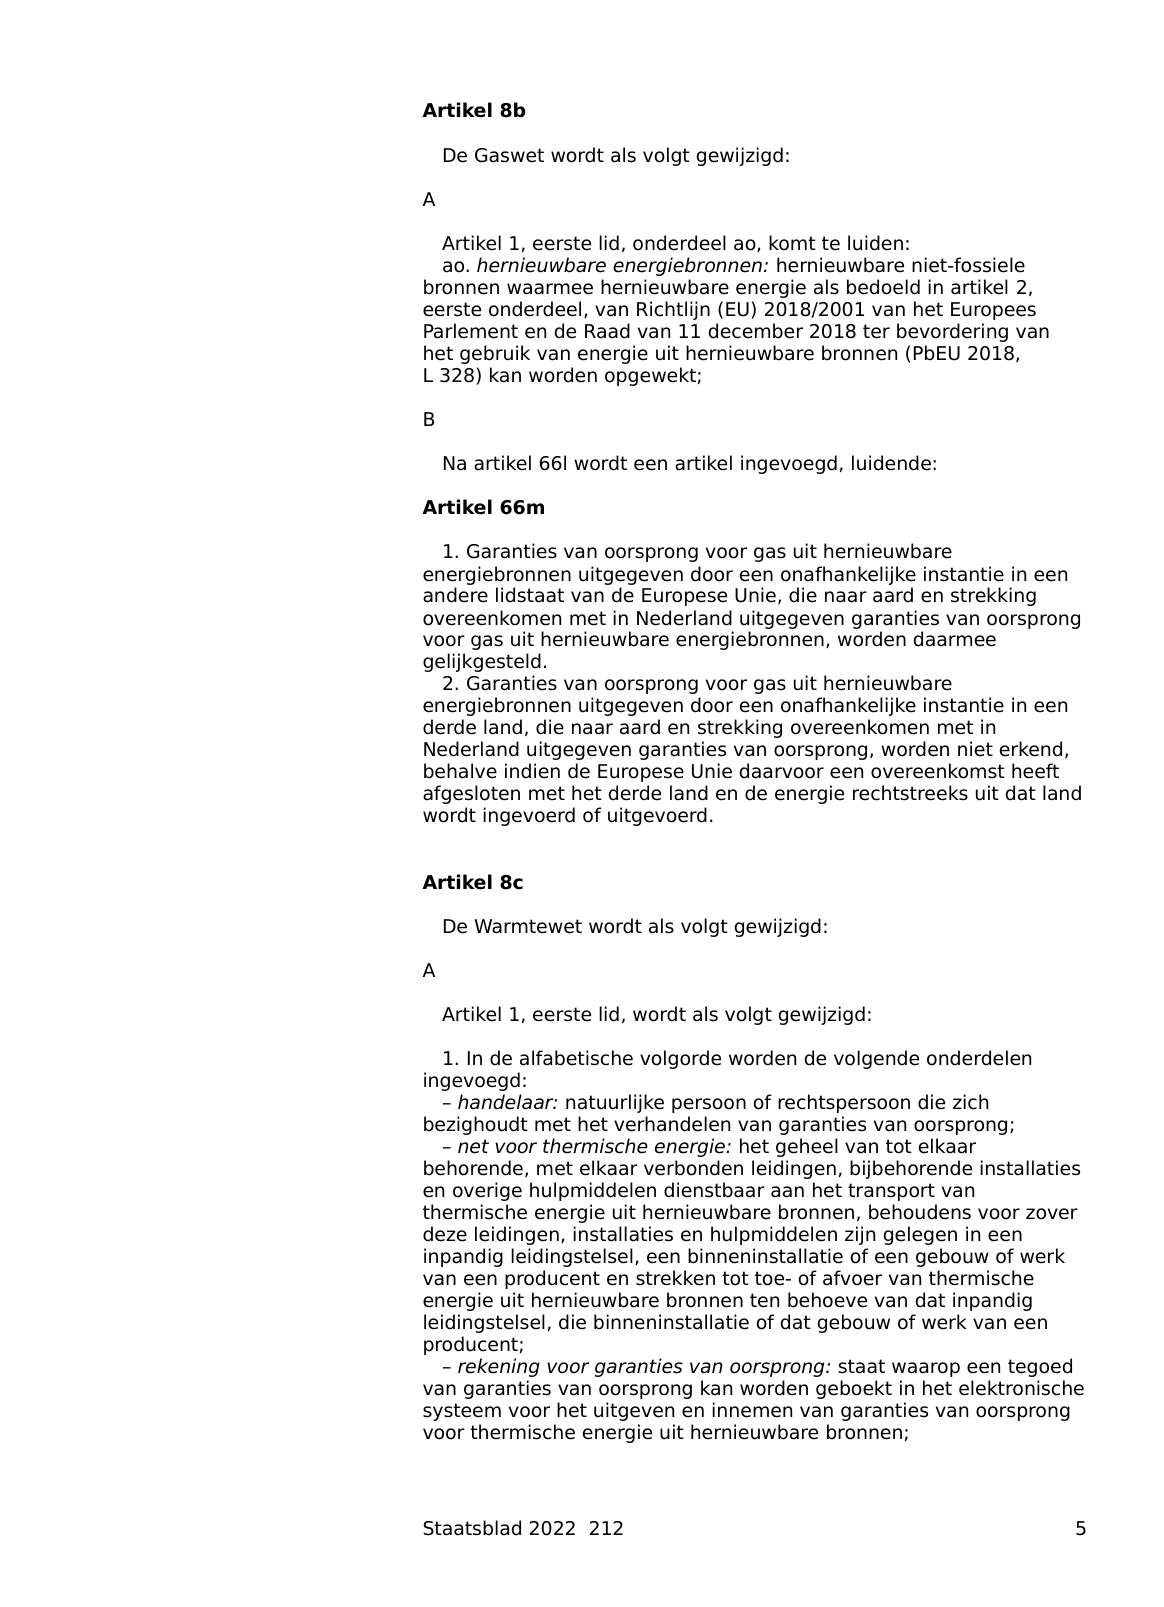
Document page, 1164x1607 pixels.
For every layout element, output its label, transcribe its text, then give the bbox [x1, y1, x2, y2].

text – rekening voor garanties van oorsprong: staat waarop een tegoed van garanties van oorsprong kan worden geboekt in het elektronische systeem voor het uitgeven en innemen van garanties van oorsprong voor thermische energie uit hernieuwbare bronnen; [422, 1356, 1087, 1444]
text 2. Garanties van oorsprong voor gas uit hernieuwbare energiebronnen uitgegeven door een onafhankelijke instantie in een derde land, die naar aard en strekking overeenkomen met in Nederland uitgegeven garanties van oorsprong, worden niet erkend, behalve indien de Europese Unie daarvoor een overeenkomst heeft afgesloten met het derde land en de energie rechtstreeks uit dat land wordt ingevoerd of uitgevoerd. [422, 673, 1087, 827]
text Artikel 1, eerste lid, onderdeel ao, komt te luiden: [422, 233, 1087, 255]
subtitle Artikel 8b [422, 100, 1087, 122]
text Na artikel 66l wordt een artikel ingevoegd, luidende: [422, 453, 1087, 475]
text 1. Garanties van oorsprong voor gas uit hernieuwbare energiebronnen uitgegeven door een onafhankelijke instantie in een andere lidstaat van de Europese Unie, die naar aard en strekking overeenkomen met in Nederland uitgegeven garanties van oorsprong voor gas uit hernieuwbare energiebronnen, worden daarmee gelijkgesteld. [422, 541, 1087, 673]
subtitle Artikel 8c [422, 872, 1087, 893]
text ao. hernieuwbare energiebronnen: hernieuwbare niet-fossiele bronnen waarmee hernieuwbare energie als bedoeld in artikel 2, eerste onderdeel, van Richtlijn (EU) 2018/2001 van het Europees Parlement en de Raad van 11 december 2018 ter bevordering van het gebruik van energie uit hernieuwbare bronnen (PbEU 2018, L 328) kan worden opgewekt; [422, 255, 1087, 387]
text – net voor thermische energie: het geheel van tot elkaar behorende, met elkaar verbonden leidingen, bijbehorende installaties en overige hulpmiddelen dienstbaar aan het transport van thermische energie uit hernieuwbare bronnen, behoudens voor zover deze leidingen, installaties en hulpmiddelen zijn gelegen in een inpandig leidingstelsel, een binneninstallatie of een gebouw of werk van een producent en strekken tot toe- of afvoer van thermische energie uit hernieuwbare bronnen ten behoeve van dat inpandig leidingstelsel, die binneninstallatie of dat gebouw of werk van een producent; [422, 1136, 1087, 1356]
subtitle Artikel 66m [422, 497, 1087, 519]
text Artikel 1, eerste lid, wordt als volgt gewijzigd: [422, 1004, 1087, 1026]
text A [422, 189, 1087, 211]
text 1. In de alfabetische volgorde worden de volgende onderdelen ingevoegd: [422, 1048, 1087, 1092]
text B [422, 409, 1087, 431]
text De Gaswet wordt als volgt gewijzigd: [422, 144, 1087, 167]
text De Warmtewet wordt als volgt gewijzigd: [422, 916, 1087, 938]
text A [422, 960, 1087, 982]
text – handelaar: natuurlijke persoon of rechtspersoon die zich bezighoudt met het verhandelen van garanties van oorsprong; [422, 1092, 1087, 1136]
